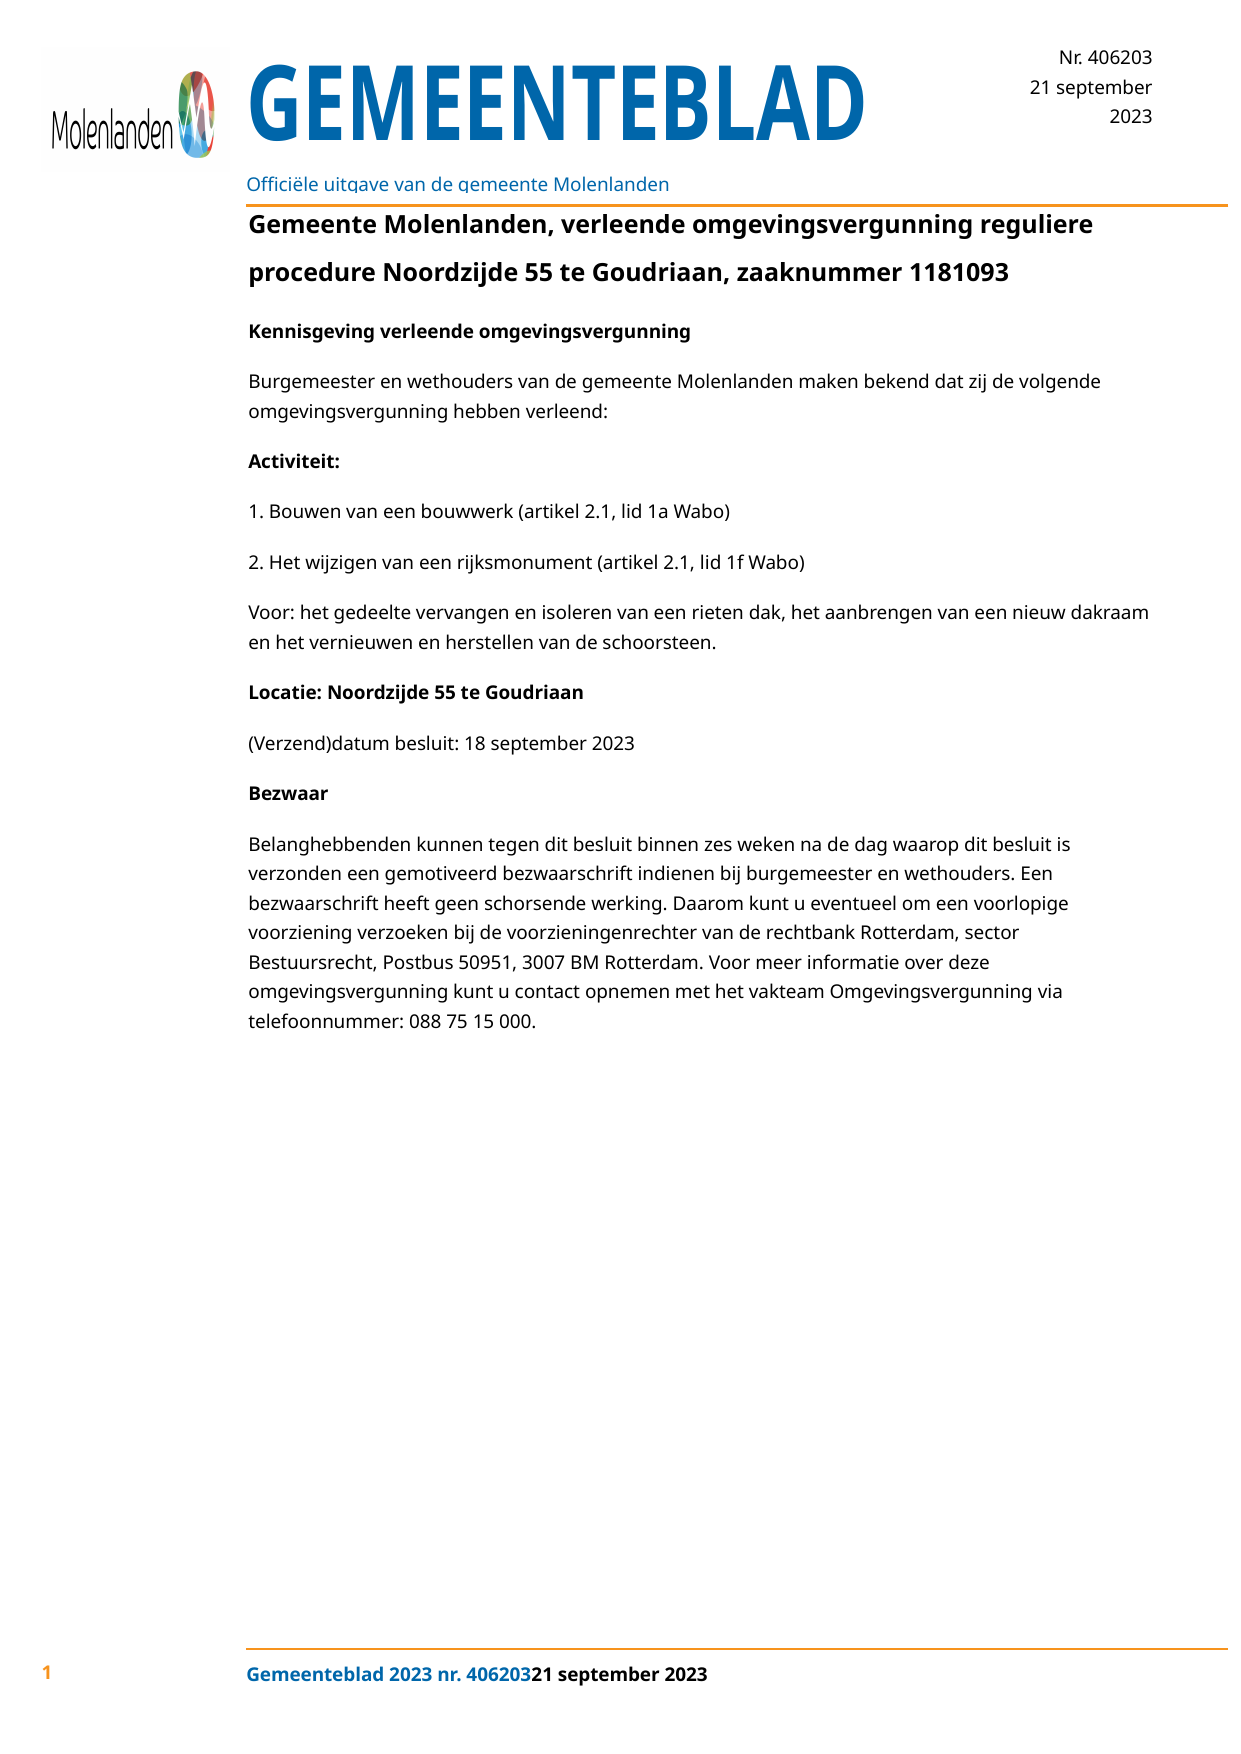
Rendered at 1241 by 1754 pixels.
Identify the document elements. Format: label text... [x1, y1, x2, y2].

text Bezwaar [248, 780, 1152, 806]
text 2. Het wijzigen van een rijksmonument (artikel 2.1, lid 1f Wabo) [248, 549, 1152, 575]
text Burgemeester en wethouders van de gemeente Molenlanden maken bekend dat zij de volgende omgevingsvergunning hebben verleend: [248, 368, 1152, 424]
text Locatie: Noordzijde 55 te Goudriaan [248, 679, 1152, 705]
text Activiteit: [248, 448, 1152, 474]
text Belanghebbenden kunnen tegen dit besluit binnen zes weken na de dag waarop dit besluit is verzonden een gemotiveerd bezwaarschrift indienen bij burgemeester en wethouders. Een bezwaarschrift heeft geen schorsende werking. Daarom kunt u eventueel om een voorlopige voorziening verzoeken bij de voorzieningenrechter van de rechtbank Rotterdam, sector Bestuursrecht, Postbus 50951, 3007 BM Rotterdam. Voor meer informatie over deze omgevingsvergunning kunt u contact opnemen met het vakteam Omgevingsvergunning via telefoonnummer: 088 75 15 000. [248, 831, 1152, 1034]
text Kennisgeving verleende omgevingsvergunning [248, 318, 1152, 344]
text Voor: het gedeelte vervangen en isoleren van een rieten dak, het aanbrengen van een nieuw dakraam en het vernieuwen en herstellen van de schoorsteen. [248, 599, 1152, 655]
text (Verzend)datum besluit: 18 september 2023 [248, 730, 1152, 756]
text Gemeente Molenlanden, verleende omgevingsvergunning reguliere procedure Noordzijde 55 te Goudriaan, zaaknummer 1181093 [248, 207, 1152, 288]
picture [41, 47, 231, 172]
text 1. Bouwen van een bouwwerk (artikel 2.1, lid 1a Wabo) [248, 499, 1152, 524]
